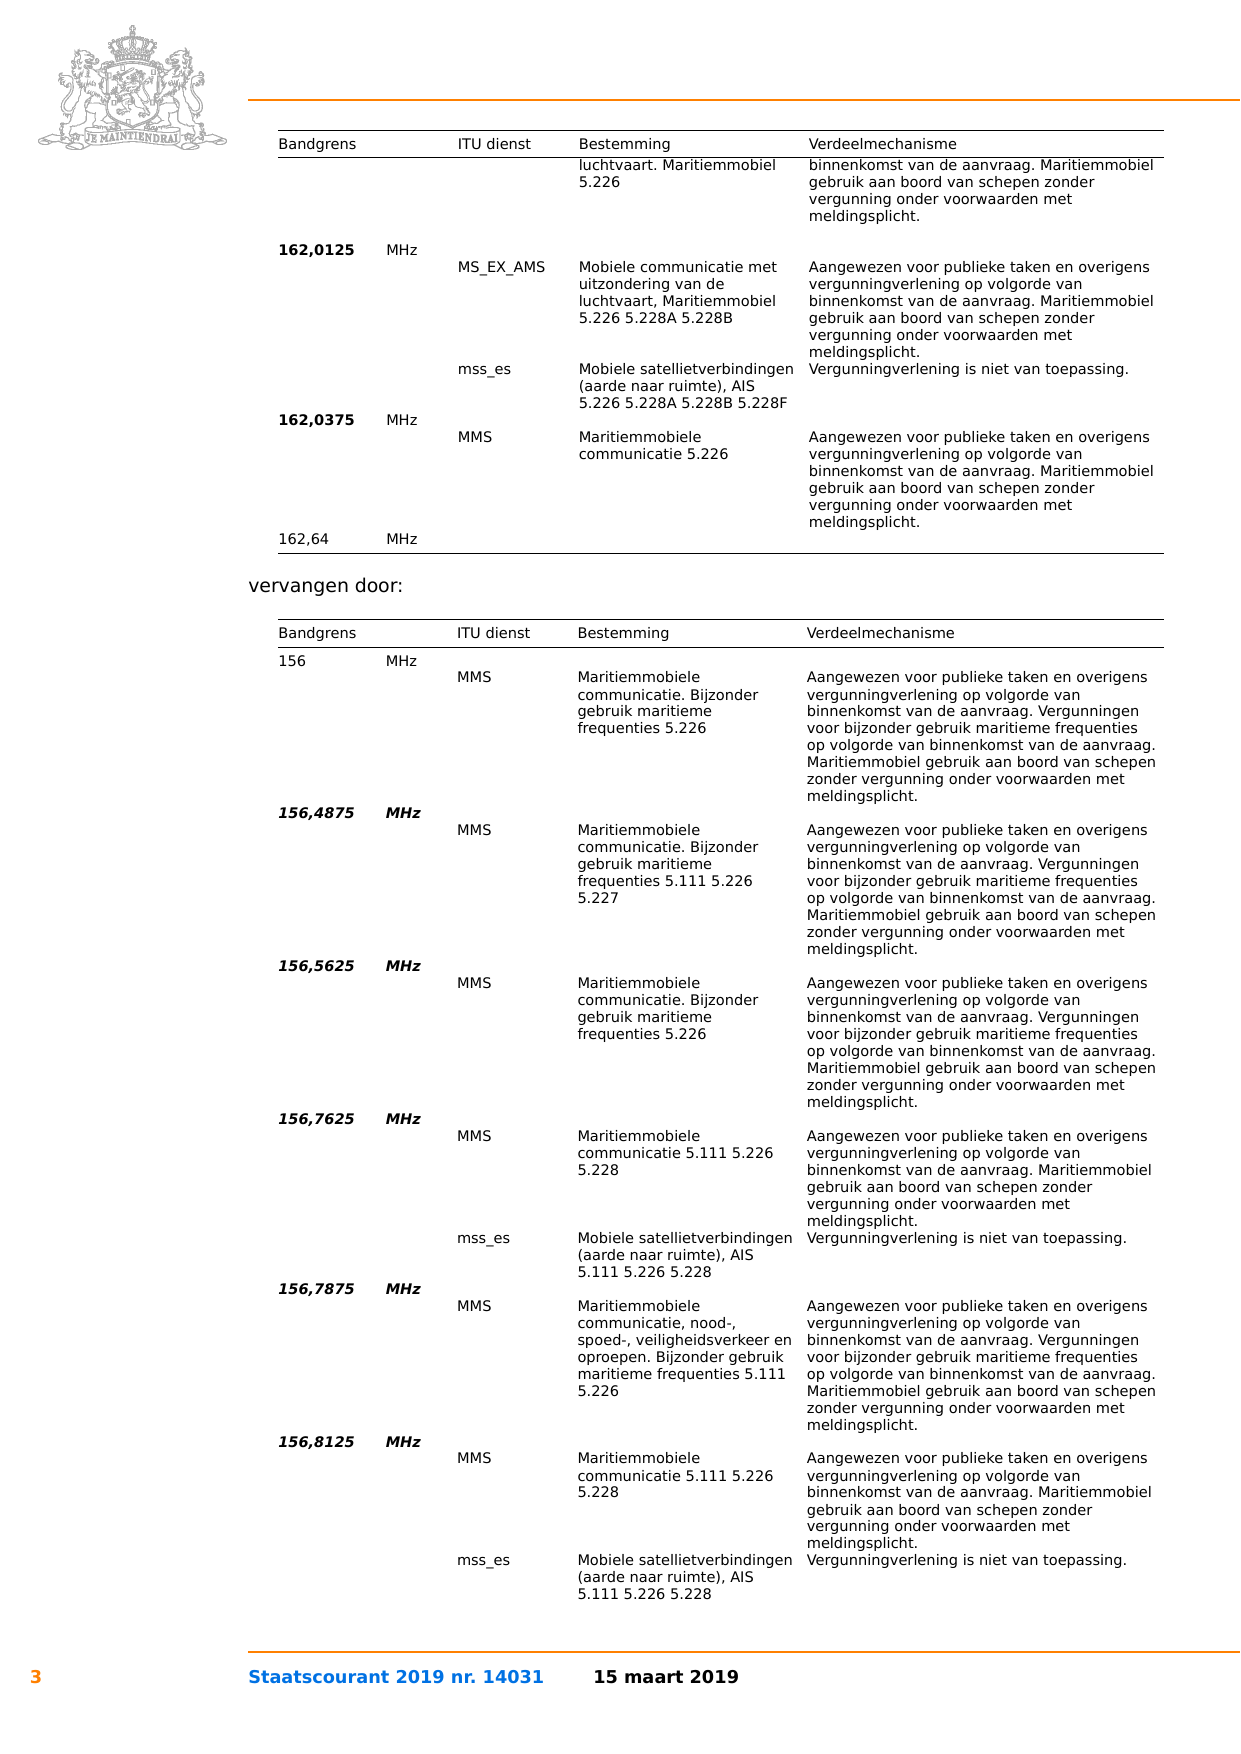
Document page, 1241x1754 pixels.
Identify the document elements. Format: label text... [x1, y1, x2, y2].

table_cell [380, 225, 452, 242]
table_cell Mobiele satellietverbindingen (aarde naar ruimte), AIS 5.226 5.228A 5.228B 5.228F [573, 361, 803, 412]
table_cell 156,7875 [278, 1281, 379, 1298]
table_header Bandgrens [278, 131, 380, 157]
table_cell Maritiemmobiele communicatie. Bijzonder gebruik maritieme frequenties 5.111 5.226 5.227 [571, 822, 801, 958]
table_cell [278, 1552, 379, 1603]
table_cell mss_es [451, 1230, 571, 1281]
table_cell MHz [380, 958, 451, 975]
table_cell [380, 975, 451, 1111]
table_cell MS_EX_AMS [452, 259, 572, 361]
table_header [380, 620, 451, 647]
table_cell Mobiele satellietverbindingen (aarde naar ruimte), AIS 5.111 5.226 5.228 [571, 1552, 801, 1603]
table_cell 156 [278, 648, 379, 669]
table_cell Aangewezen voor publieke taken en overigens vergunningverlening op volgorde van binnenkomst van de aanvraag. Vergunningen voor bijzonder gebruik maritieme frequenties op volgorde van binnenkomst van de aanvraag. Maritiemmobiel gebruik aan boord van schepen zonder vergunning onder voorwaarden met meldingsplicht. [801, 822, 1163, 958]
table_cell [278, 1298, 379, 1433]
table_cell Mobiele communicatie met uitzondering van de luchtvaart, Maritiemmobiel 5.226 5.228A 5.228B [573, 259, 803, 361]
table_cell [803, 531, 1163, 552]
table_cell [801, 1434, 1163, 1450]
table_cell MMS [451, 1298, 571, 1433]
table_cell [380, 361, 452, 412]
table_header [380, 131, 452, 157]
table_cell MMS [451, 1450, 571, 1552]
table_cell Maritiemmobiele communicatie. Bijzonder gebruik maritieme frequenties 5.226 [571, 975, 801, 1111]
table_cell [380, 1450, 451, 1552]
table_cell [451, 1111, 571, 1128]
table_cell mss_es [451, 1552, 571, 1603]
table_cell [380, 259, 452, 361]
table_cell [451, 805, 571, 822]
table_cell [278, 225, 380, 242]
table_cell [380, 429, 452, 531]
table_cell [451, 958, 571, 975]
table_cell luchtvaart. Maritiemmobiel 5.226 [573, 158, 803, 225]
table_cell MMS [451, 669, 571, 805]
table_cell [452, 225, 572, 242]
table_cell Maritiemmobiele communicatie 5.111 5.226 5.228 [571, 1128, 801, 1230]
table_cell [380, 822, 451, 958]
table_cell [278, 1128, 379, 1230]
table_cell [380, 1128, 451, 1230]
table_cell [380, 158, 452, 225]
table_cell 162,0375 [278, 412, 380, 429]
table_cell MHz [380, 1281, 451, 1298]
table_cell Maritiemmobiele communicatie 5.111 5.226 5.228 [571, 1450, 801, 1552]
table_cell [452, 158, 572, 225]
table_cell 156,7625 [278, 1111, 379, 1128]
table_cell Vergunningverlening is niet van toepassing. [801, 1552, 1163, 1603]
table_cell MMS [451, 1128, 571, 1230]
table_cell [571, 958, 801, 975]
table_cell Aangewezen voor publieke taken en overigens vergunningverlening op volgorde van binnenkomst van de aanvraag. Maritiemmobiel gebruik aan boord van schepen zonder vergunning onder voorwaarden met meldingsplicht. [801, 1450, 1163, 1552]
table_cell [452, 242, 572, 259]
table_cell Aangewezen voor publieke taken en overigens vergunningverlening op volgorde van binnenkomst van de aanvraag. Vergunningen voor bijzonder gebruik maritieme frequenties op volgorde van binnenkomst van de aanvraag. Maritiemmobiel gebruik aan boord van schepen zonder vergunning onder voorwaarden met meldingsplicht. [801, 975, 1163, 1111]
table_cell MHz [380, 531, 452, 552]
table_cell MHz [380, 1111, 451, 1128]
table_cell [452, 412, 572, 429]
text vervangen door: [248, 575, 1163, 597]
table_header ITU dienst [452, 131, 572, 157]
table_cell 162,64 [278, 531, 380, 552]
table_cell [380, 1230, 451, 1281]
table_cell [571, 1281, 801, 1298]
table_cell 156,4875 [278, 805, 379, 822]
table_header ITU dienst [451, 620, 571, 647]
table_cell [278, 429, 380, 531]
table_cell MHz [380, 242, 452, 259]
table_cell [451, 1281, 571, 1298]
table_cell [380, 669, 451, 805]
table_cell Maritiemmobiele communicatie, nood-, spoed-, veiligheidsverkeer en oproepen. Bijzonder gebruik maritieme frequenties 5.111 5.226 [571, 1298, 801, 1433]
table_cell Vergunningverlening is niet van toepassing. [801, 1230, 1163, 1281]
table_cell [571, 805, 801, 822]
table_cell [571, 648, 801, 669]
table_cell [573, 225, 803, 242]
table_cell [451, 1434, 571, 1450]
table_cell [571, 1434, 801, 1450]
table_cell [278, 259, 380, 361]
table_cell [278, 975, 379, 1111]
table_cell Aangewezen voor publieke taken en overigens vergunningverlening op volgorde van binnenkomst van de aanvraag. Maritiemmobiel gebruik aan boord van schepen zonder vergunning onder voorwaarden met meldingsplicht. [801, 1128, 1163, 1230]
table_header Verdeelmechanisme [803, 131, 1163, 157]
table_cell Maritiemmobiele communicatie 5.226 [573, 429, 803, 531]
table_cell [380, 1552, 451, 1603]
table_cell Aangewezen voor publieke taken en overigens vergunningverlening op volgorde van binnenkomst van de aanvraag. Vergunningen voor bijzonder gebruik maritieme frequenties op volgorde van binnenkomst van de aanvraag. Maritiemmobiel gebruik aan boord van schepen zonder vergunning onder voorwaarden met meldingsplicht. [801, 669, 1163, 805]
table_cell Aangewezen voor publieke taken en overigens vergunningverlening op volgorde van binnenkomst van de aanvraag. Maritiemmobiel gebruik aan boord van schepen zonder vergunning onder voorwaarden met meldingsplicht. [803, 429, 1163, 531]
picture [38, 25, 227, 150]
table_cell [278, 1230, 379, 1281]
table_cell Vergunningverlening is niet van toepassing. [803, 361, 1163, 412]
table_cell MMS [451, 822, 571, 958]
table_cell [573, 412, 803, 429]
table_cell [278, 158, 380, 225]
table_cell [573, 531, 803, 552]
table_cell Mobiele satellietverbindingen (aarde naar ruimte), AIS 5.111 5.226 5.228 [571, 1230, 801, 1281]
table_cell [801, 1111, 1163, 1128]
table_header Bestemming [573, 131, 803, 157]
table_cell MMS [452, 429, 572, 531]
table_cell MHz [380, 648, 451, 669]
table_header Verdeelmechanisme [801, 620, 1163, 647]
table_cell Aangewezen voor publieke taken en overigens vergunningverlening op volgorde van binnenkomst van de aanvraag. Vergunningen voor bijzonder gebruik maritieme frequenties op volgorde van binnenkomst van de aanvraag. Maritiemmobiel gebruik aan boord van schepen zonder vergunning onder voorwaarden met meldingsplicht. [801, 1298, 1163, 1433]
table_cell [278, 361, 380, 412]
table_cell Aangewezen voor publieke taken en overigens vergunningverlening op volgorde van binnenkomst van de aanvraag. Maritiemmobiel gebruik aan boord van schepen zonder vergunning onder voorwaarden met meldingsplicht. [803, 259, 1163, 361]
table_cell MHz [380, 1434, 451, 1450]
table_cell [571, 1111, 801, 1128]
table_cell [278, 669, 379, 805]
table_cell 156,5625 [278, 958, 379, 975]
table_cell [573, 242, 803, 259]
table_cell [803, 242, 1163, 259]
table_cell [451, 648, 571, 669]
table_cell mss_es [452, 361, 572, 412]
table_cell 162,0125 [278, 242, 380, 259]
table_header Bandgrens [278, 620, 379, 647]
table_cell 156,8125 [278, 1434, 379, 1450]
table_cell MMS [451, 975, 571, 1111]
table_cell [801, 805, 1163, 822]
table_cell [278, 822, 379, 958]
table_cell Maritiemmobiele communicatie. Bijzonder gebruik maritieme frequenties 5.226 [571, 669, 801, 805]
table_cell MHz [380, 805, 451, 822]
table_cell [452, 531, 572, 552]
table_cell [801, 1281, 1163, 1298]
table_cell [801, 648, 1163, 669]
table_cell [803, 225, 1163, 242]
table_cell binnenkomst van de aanvraag. Maritiemmobiel gebruik aan boord van schepen zonder vergunning onder voorwaarden met meldingsplicht. [803, 158, 1163, 225]
table_cell MHz [380, 412, 452, 429]
table_cell [801, 958, 1163, 975]
table_header Bestemming [571, 620, 801, 647]
table_cell [380, 1298, 451, 1433]
table_cell [278, 1450, 379, 1552]
table_cell [803, 412, 1163, 429]
